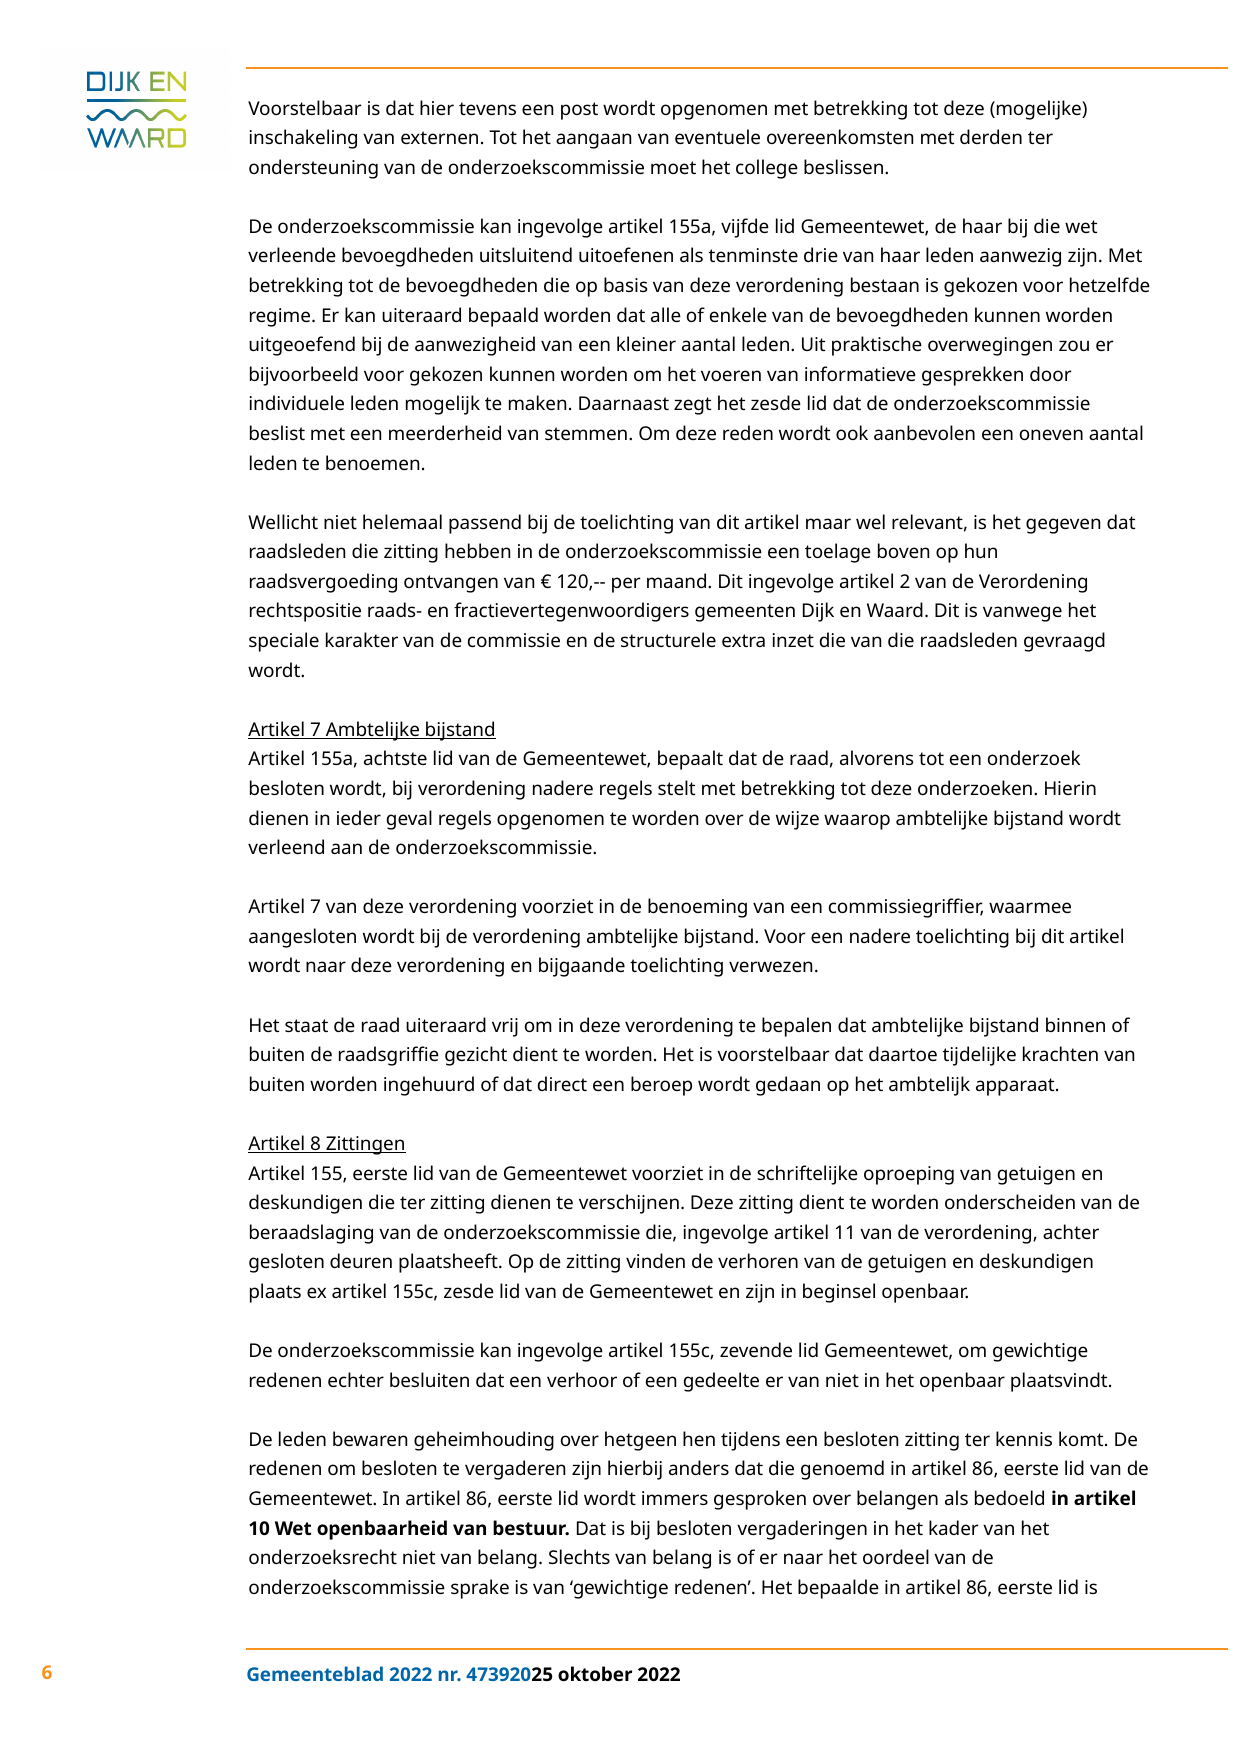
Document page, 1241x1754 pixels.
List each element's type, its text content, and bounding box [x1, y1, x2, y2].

text De onderzoekscommissie kan ingevolge artikel 155a, vijfde lid Gemeentewet, de haar bij die wet verleende bevoegdheden uitsluitend uitoefenen als tenminste drie van haar leden aanwezig zijn. Met betrekking tot de bevoegdheden die op basis van deze verordening bestaan is gekozen voor hetzelfde regime. Er kan uiteraard bepaald worden dat alle of enkele van de bevoegdheden kunnen worden uitgeoefend bij de aanwezigheid van een kleiner aantal leden. Uit praktische overwegingen zou er bijvoorbeeld voor gekozen kunnen worden om het voeren van informatieve gesprekken door individuele leden mogelijk te maken. Daarnaast zegt het zesde lid dat de onderzoekscommissie beslist met een meerderheid van stemmen. Om deze reden wordt ook aanbevolen een oneven aantal leden te benoemen. [248, 213, 1152, 476]
text Artikel 8 Zittingen [248, 1130, 1152, 1156]
text Voorstelbaar is dat hier tevens een post wordt opgenomen met betrekking tot deze (mogelijke) inschakeling van externen. Tot het aangaan van eventuele overeenkomsten met derden ter ondersteuning van de onderzoekscommissie moet het college beslissen. [248, 95, 1152, 180]
text Wellicht niet helemaal passend bij de toelichting van dit artikel maar wel relevant, is het gegeven dat raadsleden die zitting hebben in de onderzoekscommissie een toelage boven op hun raadsvergoeding ontvangen van € 120,-- per maand. Dit ingevolge artikel 2 van de Verordening rechtspositie raads- en fractievertegenwoordigers gemeenten Dijk en Waard. Dit is vanwege het speciale karakter van de commissie en de structurele extra inzet die van die raadsleden gevraagd wordt. [248, 509, 1152, 683]
text De onderzoekscommissie kan ingevolge artikel 155c, zevende lid Gemeentewet, om gewichtige redenen echter besluiten dat een verhoor of een gedeelte er van niet in het openbaar plaatsvindt. [248, 1337, 1152, 1393]
text Artikel 155a, achtste lid van de Gemeentewet, bepaalt dat de raad, alvorens tot een onderzoek besloten wordt, bij verordening nadere regels stelt met betrekking tot deze onderzoeken. Hierin dienen in ieder geval regels opgenomen te worden over de wijze waarop ambtelijke bijstand wordt verleend aan de onderzoekscommissie. [248, 746, 1152, 860]
text Artikel 155, eerste lid van de Gemeentewet voorziet in de schriftelijke oproeping van getuigen en deskundigen die ter zitting dienen te verschijnen. Deze zitting dient te worden onderscheiden van de beraadslaging van de onderzoekscommissie die, ingevolge artikel 11 van de verordening, achter gesloten deuren plaatsheeft. Op de zitting vinden de verhoren van de getuigen en deskundigen plaats ex artikel 155c, zesde lid van de Gemeentewet en zijn in beginsel openbaar. [248, 1160, 1152, 1304]
text Artikel 7 Ambtelijke bijstand [248, 716, 1152, 742]
text Het staat de raad uiteraard vrij om in deze verordening te bepalen dat ambtelijke bijstand binnen of buiten de raadsgriffie gezicht dient te worden. Het is voorstelbaar dat daartoe tijdelijke krachten van buiten worden ingehuurd of dat direct een beroep wordt gedaan op het ambtelijk apparaat. [248, 1012, 1152, 1097]
text Artikel 7 van deze verordening voorziet in de benoeming van een commissiegriffier, waarmee aangesloten wordt bij de verordening ambtelijke bijstand. Voor een nadere toelichting bij dit artikel wordt naar deze verordening en bijgaande toelichting verwezen. [248, 893, 1152, 978]
picture [41, 47, 231, 172]
text De leden bewaren geheimhouding over hetgeen hen tijdens een besloten zitting ter kennis komt. De redenen om besloten te vergaderen zijn hierbij anders dat die genoemd in artikel 86, eerste lid van de Gemeentewet. In artikel 86, eerste lid wordt immers gesproken over belangen als bedoeld in artikel 10 Wet openbaarheid van bestuur. Dat is bij besloten vergaderingen in het kader van het onderzoeksrecht niet van belang. Slechts van belang is of er naar het oordeel van de onderzoekscommissie sprake is van ‘gewichtige redenen’. Het bepaalde in artikel 86, eerste lid is [248, 1426, 1152, 1600]
